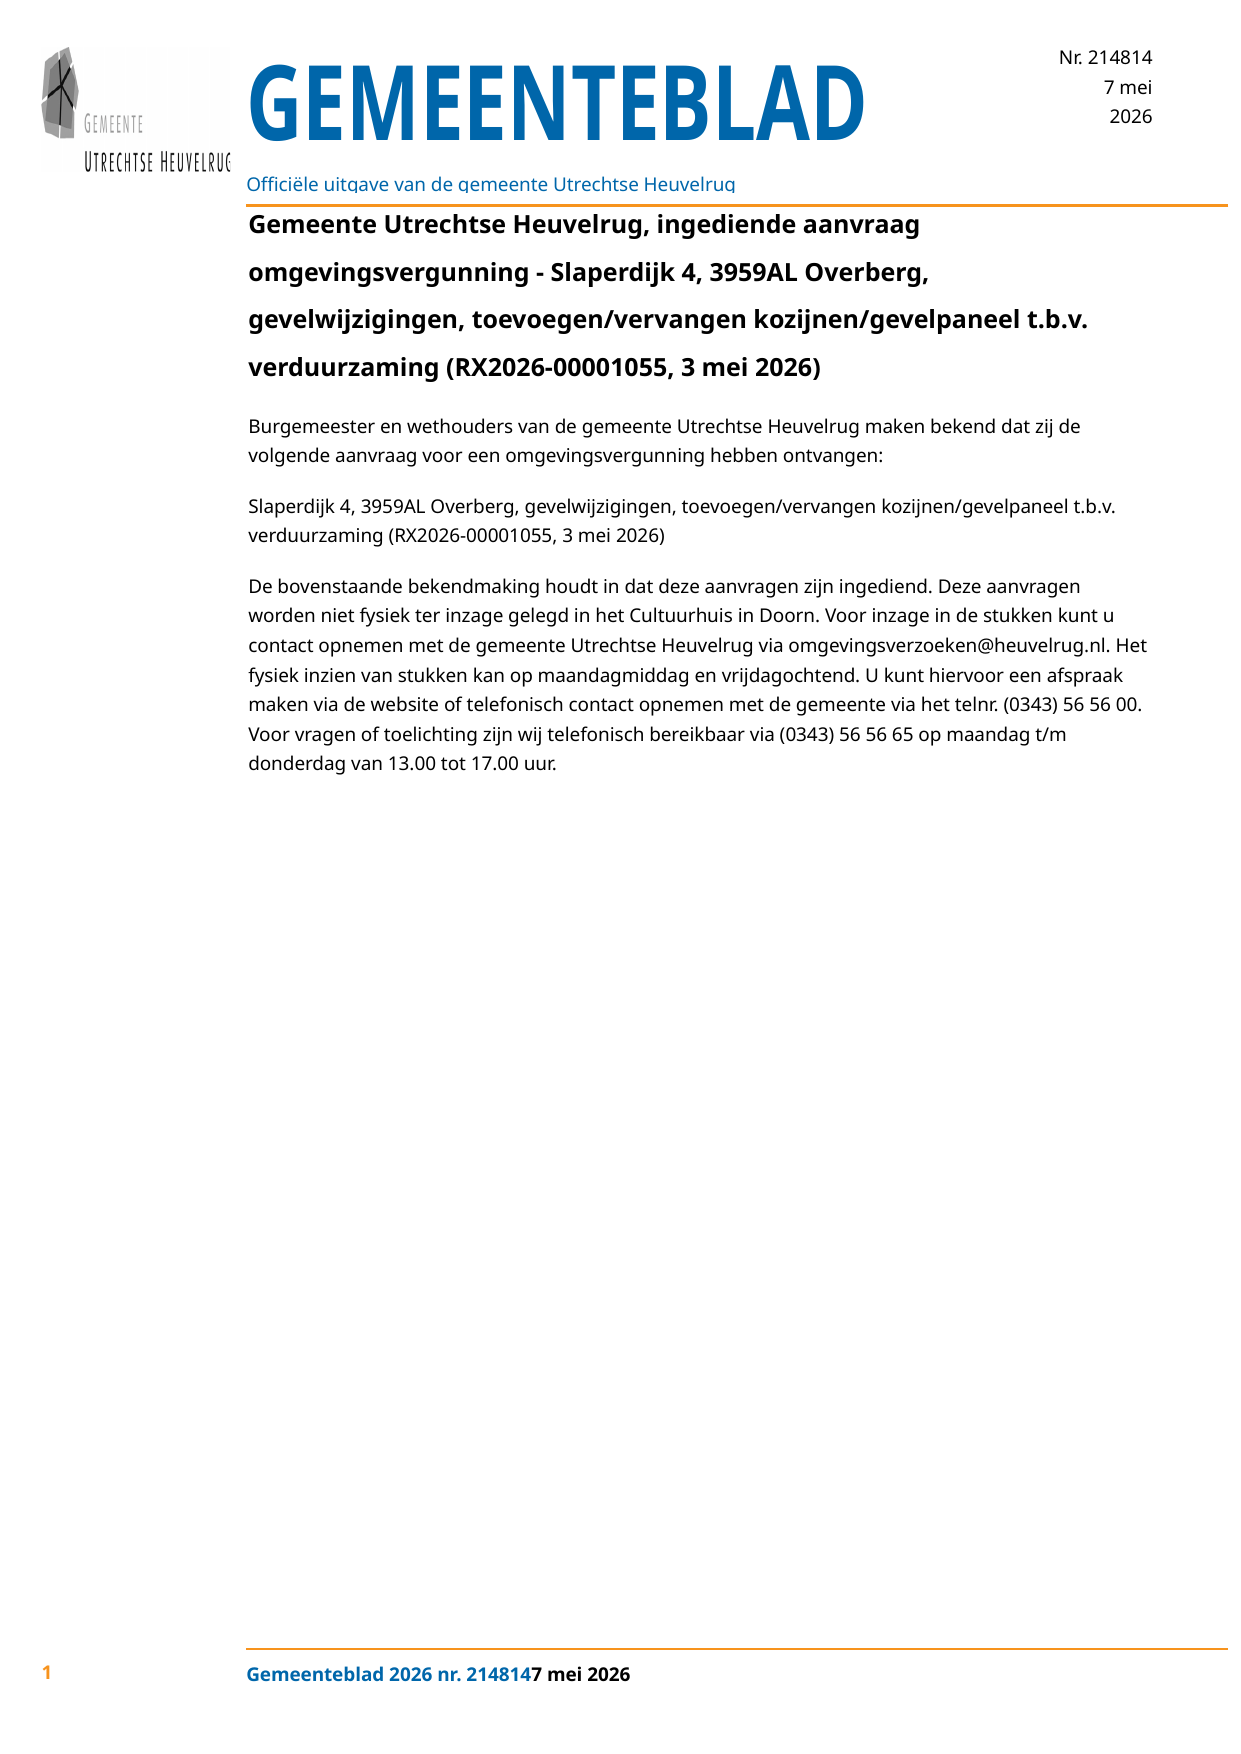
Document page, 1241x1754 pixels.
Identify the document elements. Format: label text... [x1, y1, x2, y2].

picture [41, 47, 231, 172]
text Burgemeester en wethouders van de gemeente Utrechtse Heuvelrug maken bekend dat zij de volgende aanvraag voor een omgevingsvergunning hebben ontvangen: [248, 413, 1152, 468]
text Slaperdijk 4, 3959AL Overberg, gevelwijzigingen, toevoegen/vervangen kozijnen/gevelpaneel t.b.v. verduurzaming (RX2026-00001055, 3 mei 2026) [248, 493, 1152, 548]
text De bovenstaande bekendmaking houdt in dat deze aanvragen zijn ingediend. Deze aanvragen worden niet fysiek ter inzage gelegd in het Cultuurhuis in Doorn. Voor inzage in de stukken kunt u contact opnemen met de gemeente Utrechtse Heuvelrug via omgevingsverzoeken@heuvelrug.nl. Het fysiek inzien van stukken kan op maandagmiddag en vrijdagochtend. U kunt hiervoor een afspraak maken via de website of telefonisch contact opnemen met de gemeente via het telnr. (0343) 56 56 00. Voor vragen of toelichting zijn wij telefonisch bereikbaar via (0343) 56 56 65 op maandag t/m donderdag van 13.00 tot 17.00 uur. [248, 573, 1152, 776]
text Gemeente Utrechtse Heuvelrug, ingediende aanvraag omgevingsvergunning - Slaperdijk 4, 3959AL Overberg, gevelwijzigingen, toevoegen/vervangen kozijnen/gevelpaneel t.b.v. verduurzaming (RX2026-00001055, 3 mei 2026) [248, 207, 1152, 384]
